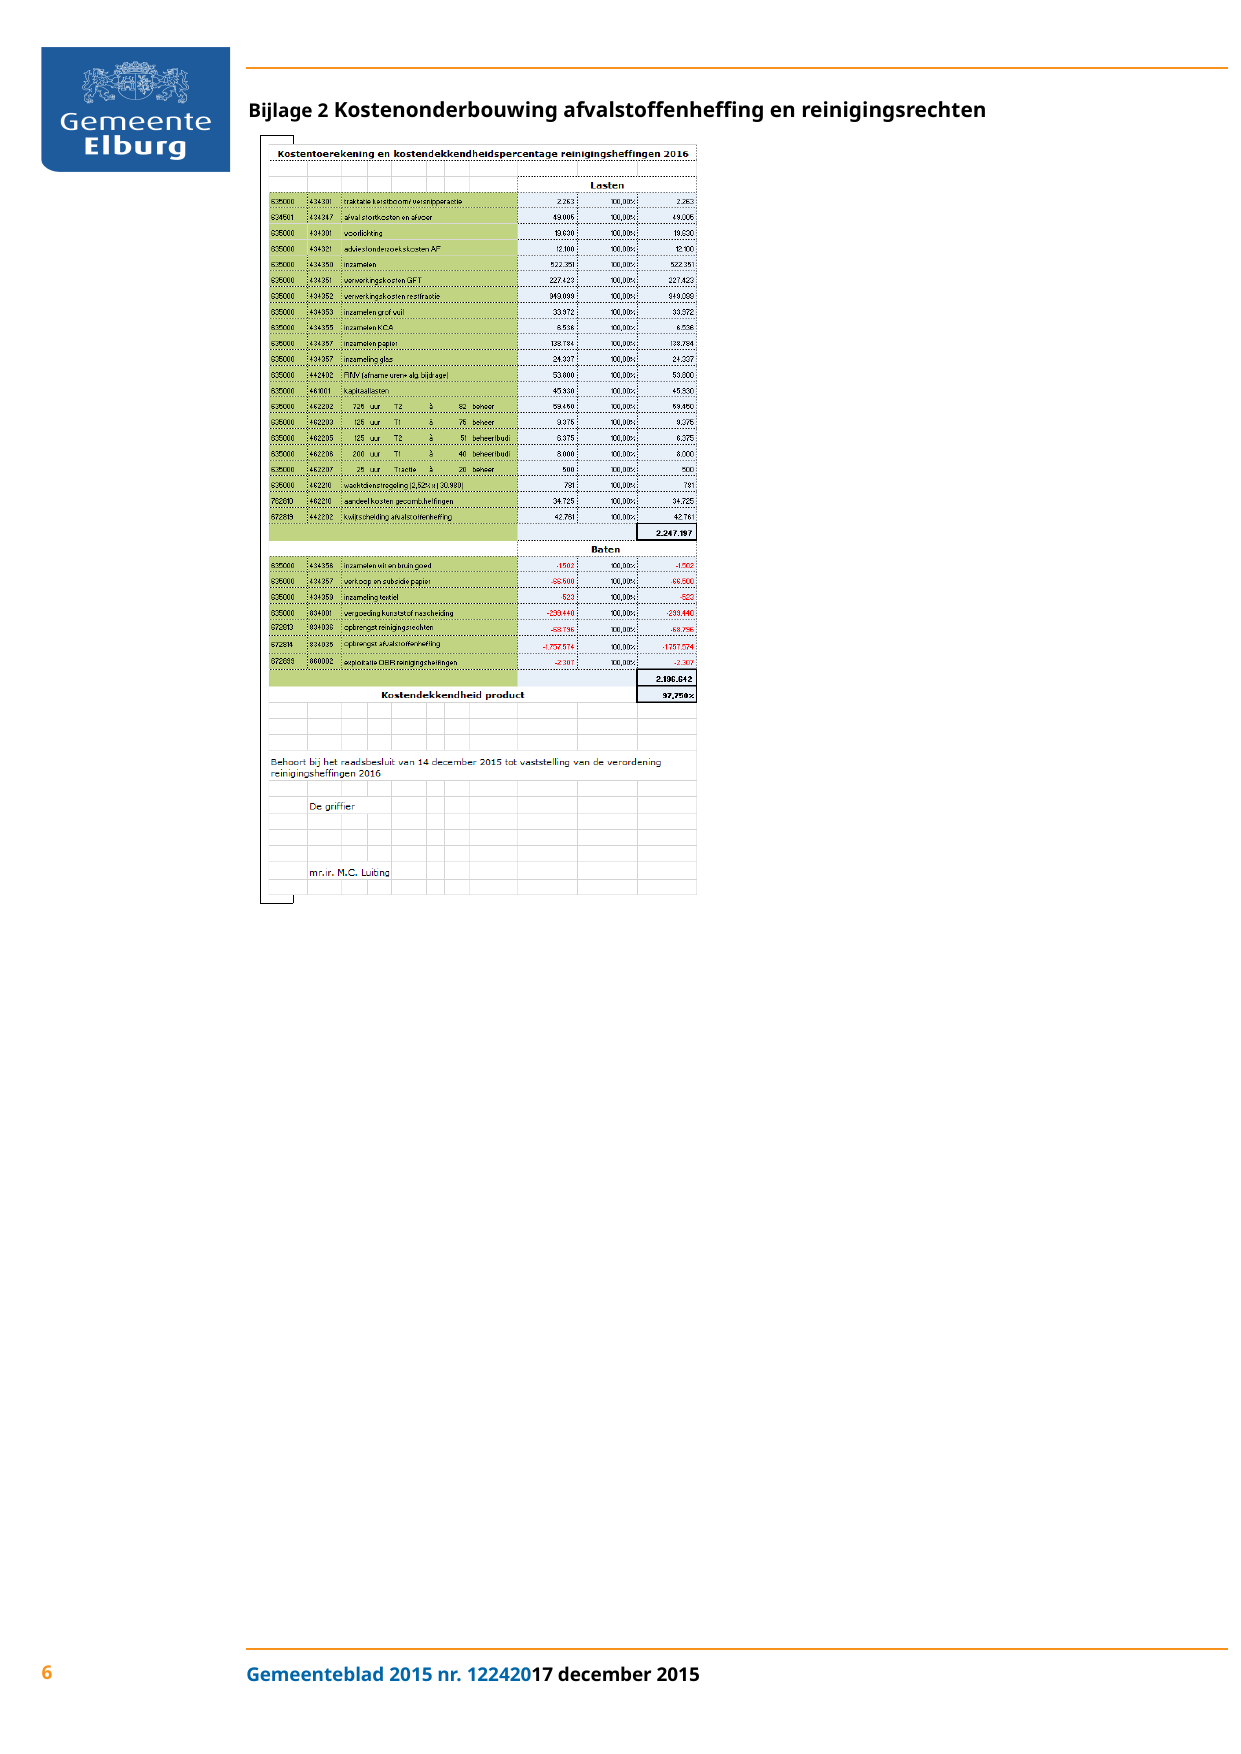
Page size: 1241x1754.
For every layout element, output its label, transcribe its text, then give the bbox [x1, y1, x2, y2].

picture [268, 144, 1173, 895]
text Bijlage 2 Kostenonderbouwing afvalstoffenheffing en reinigingsrechten [248, 95, 1152, 123]
picture [41, 47, 231, 172]
